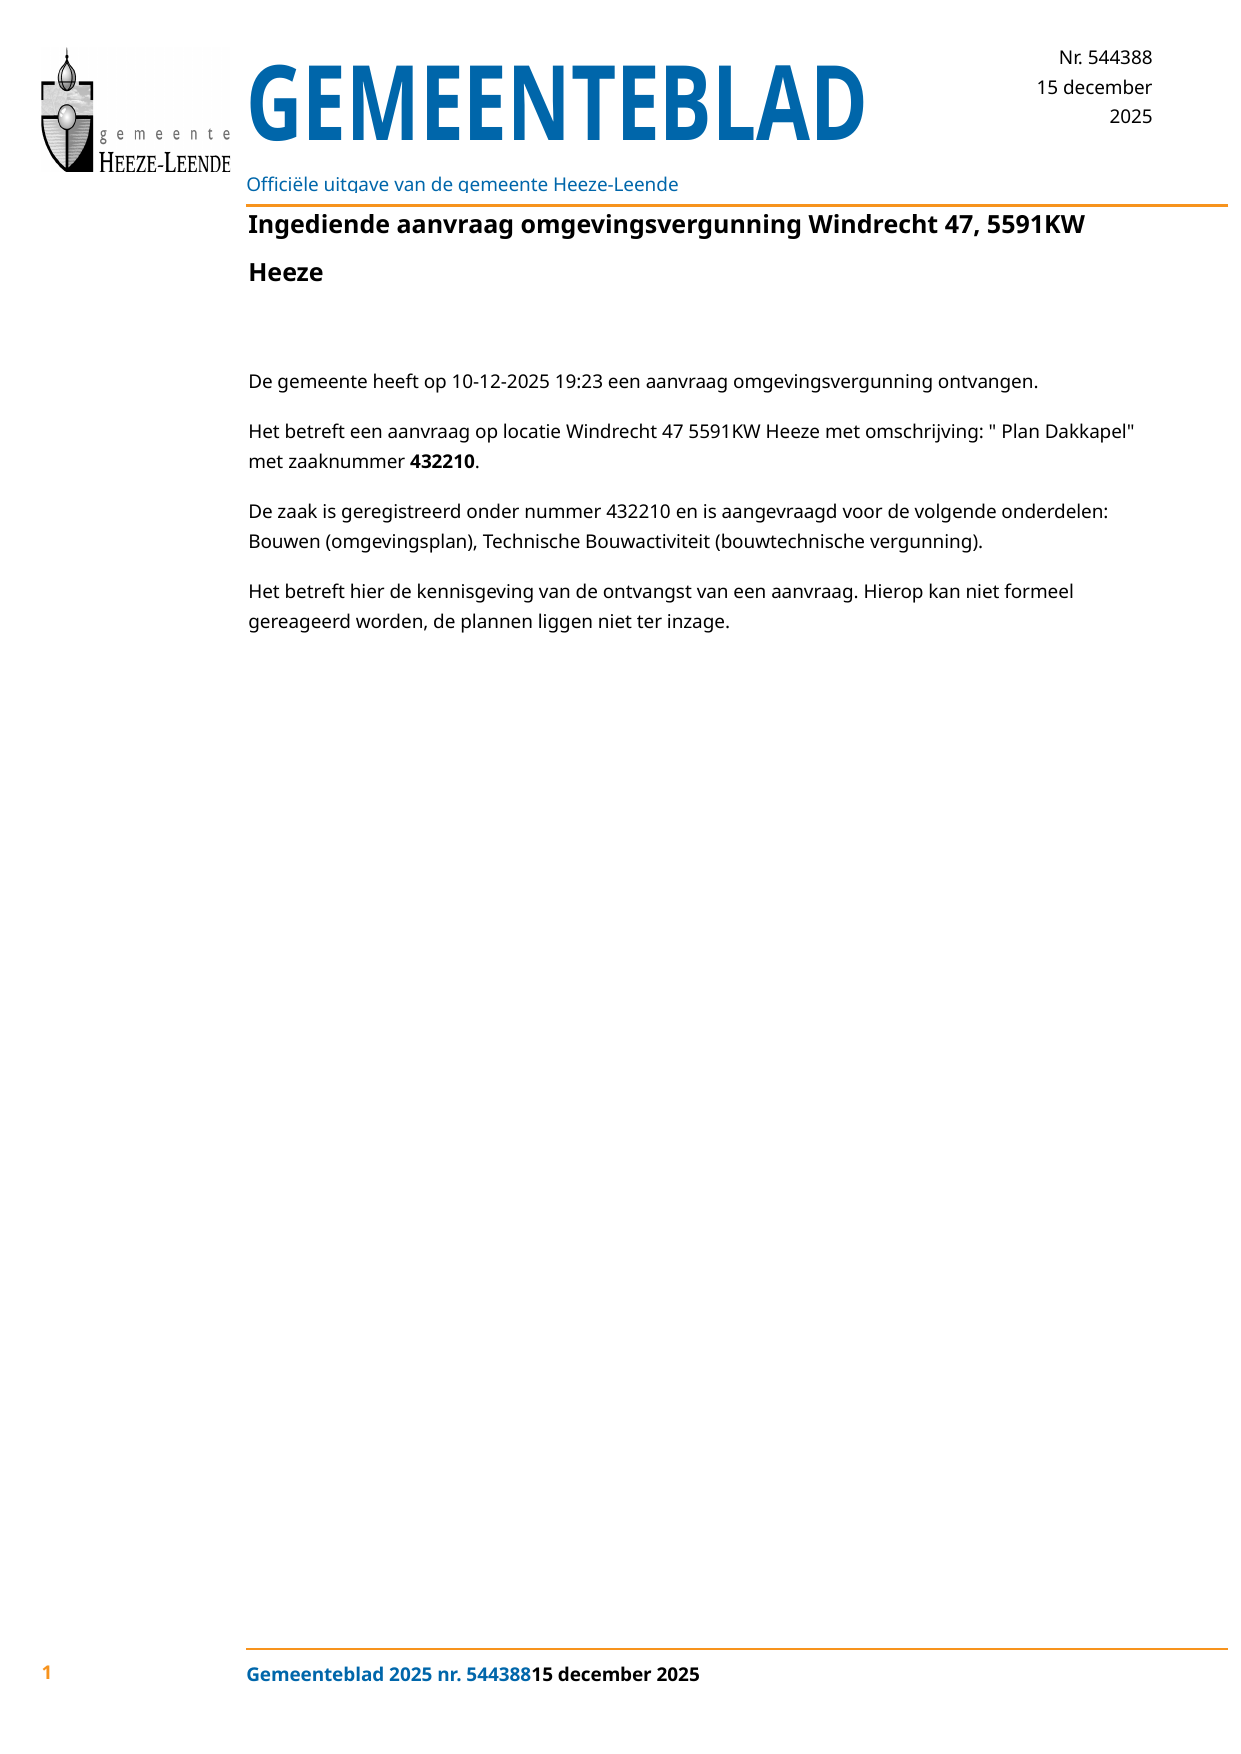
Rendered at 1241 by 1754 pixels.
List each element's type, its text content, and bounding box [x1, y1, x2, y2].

text Het betreft hier de kennisgeving van de ontvangst van een aanvraag. Hierop kan niet formeel gereageerd worden, de plannen liggen niet ter inzage. [248, 579, 1152, 634]
text Het betreft een aanvraag op locatie Windrecht 47 5591KW Heeze met omschrijving: " Plan Dakkapel" met zaaknummer 432210. [248, 419, 1152, 474]
text De gemeente heeft op 10-12-2025 19:23 een aanvraag omgevingsvergunning ontvangen. [248, 368, 1152, 394]
picture [41, 47, 231, 172]
text Ingediende aanvraag omgevingsvergunning Windrecht 47, 5591KW Heeze [248, 207, 1152, 288]
text De zaak is geregistreerd onder nummer 432210 en is aangevraagd voor de volgende onderdelen: Bouwen (omgevingsplan), Technische Bouwactiviteit (bouwtechnische vergunning). [248, 499, 1152, 554]
